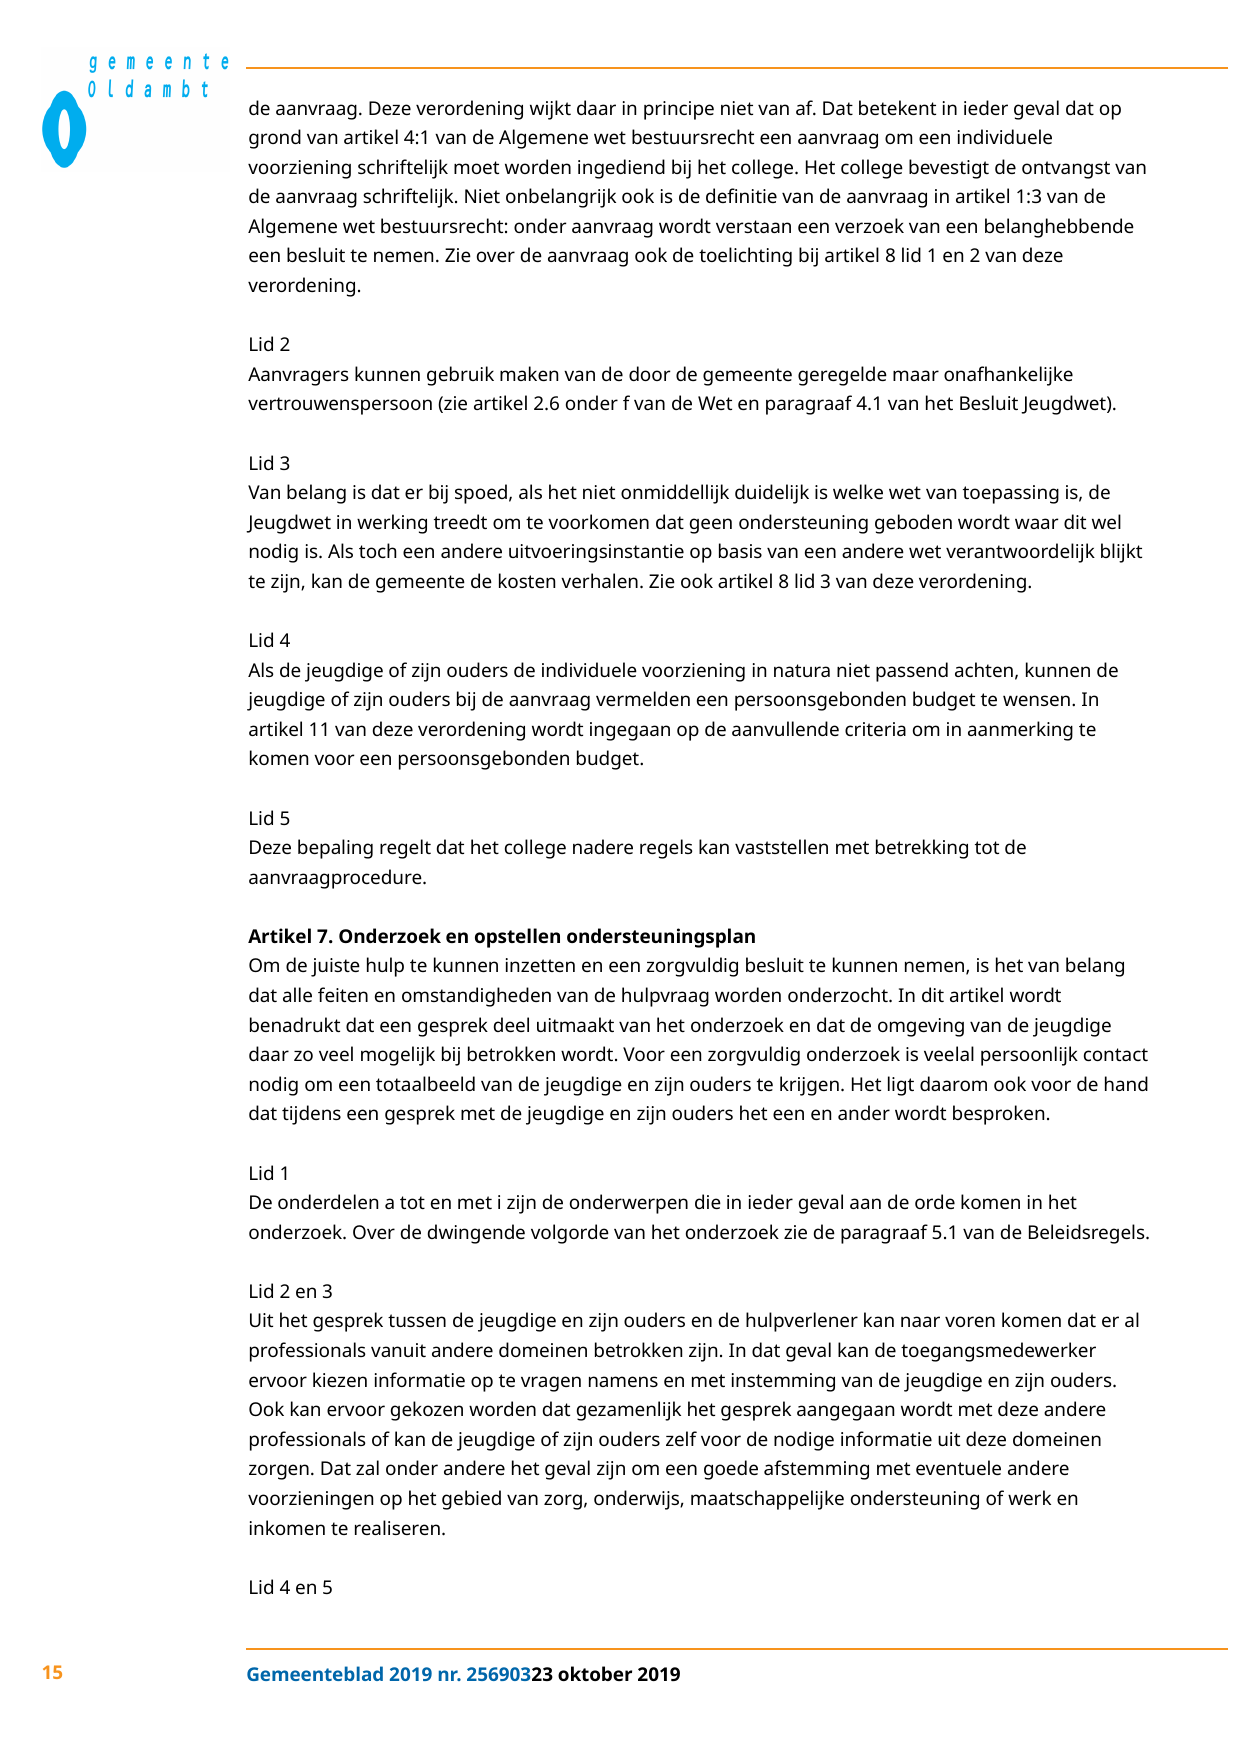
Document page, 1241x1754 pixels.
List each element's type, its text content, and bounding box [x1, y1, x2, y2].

text Lid 4 [248, 627, 1152, 653]
text Lid 4 en 5 [248, 1574, 1152, 1600]
text Uit het gesprek tussen de jeugdige en zijn ouders en de hulpverlener kan naar voren komen dat er al professionals vanuit andere domeinen betrokken zijn. In dat geval kan de toegangsmedewerker ervoor kiezen informatie op te vragen namens en met instemming van de jeugdige en zijn ouders. Ook kan ervoor gekozen worden dat gezamenlijk het gesprek aangegaan wordt met deze andere professionals of kan de jeugdige of zijn ouders zelf voor de nodige informatie uit deze domeinen zorgen. Dat zal onder andere het geval zijn om een goede afstemming met eventuele andere voorzieningen op het gebied van zorg, onderwijs, maatschappelijke ondersteuning of werk en inkomen te realiseren. [248, 1308, 1152, 1541]
text De onderdelen a tot en met i zijn de onderwerpen die in ieder geval aan de orde komen in het onderzoek. Over de dwingende volgorde van het onderzoek zie de paragraaf 5.1 van de Beleidsregels. [248, 1189, 1152, 1245]
text Als de jeugdige of zijn ouders de individuele voorziening in natura niet passend achten, kunnen de jeugdige of zijn ouders bij de aanvraag vermelden een persoonsgebonden budget te wensen. In artikel 11 van deze verordening wordt ingegaan op de aanvullende criteria om in aanmerking te komen voor een persoonsgebonden budget. [248, 657, 1152, 771]
text Lid 3 [248, 450, 1152, 476]
text de aanvraag. Deze verordening wijkt daar in principe niet van af. Dat betekent in ieder geval dat op grond van artikel 4:1 van de Algemene wet bestuursrecht een aanvraag om een individuele voorziening schriftelijk moet worden ingediend bij het college. Het college bevestigt de ontvangst van de aanvraag schriftelijk. Niet onbelangrijk ook is de definitie van de aanvraag in artikel 1:3 van de Algemene wet bestuursrecht: onder aanvraag wordt verstaan een verzoek van een belanghebbende een besluit te nemen. Zie over de aanvraag ook de toelichting bij artikel 8 lid 1 en 2 van deze verordening. [248, 95, 1152, 298]
text Aanvragers kunnen gebruik maken van de door de gemeente geregelde maar onafhankelijke vertrouwenspersoon (zie artikel 2.6 onder f van de Wet en paragraaf 4.1 van het Besluit Jeugdwet). [248, 361, 1152, 416]
text Deze bepaling regelt dat het college nadere regels kan vaststellen met betrekking tot de aanvraagprocedure. [248, 834, 1152, 890]
text Lid 2 [248, 331, 1152, 357]
text Lid 5 [248, 805, 1152, 831]
text Artikel 7. Onderzoek en opstellen ondersteuningsplan [248, 923, 1152, 949]
text Om de juiste hulp te kunnen inzetten en een zorgvuldig besluit te kunnen nemen, is het van belang dat alle feiten en omstandigheden van de hulpvraag worden onderzocht. In dit artikel wordt benadrukt dat een gesprek deel uitmaakt van het onderzoek en dat de omgeving van de jeugdige daar zo veel mogelijk bij betrokken wordt. Voor een zorgvuldig onderzoek is veelal persoonlijk contact nodig om een totaalbeeld van de jeugdige en zijn ouders te krijgen. Het ligt daarom ook voor de hand dat tijdens een gesprek met de jeugdige en zijn ouders het een en ander wordt besproken. [248, 953, 1152, 1126]
text Lid 2 en 3 [248, 1278, 1152, 1304]
picture [41, 47, 231, 172]
text Van belang is dat er bij spoed, als het niet onmiddellijk duidelijk is welke wet van toepassing is, de Jeugdwet in werking treedt om te voorkomen dat geen ondersteuning geboden wordt waar dit wel nodig is. Als toch een andere uitvoeringsinstantie op basis van een andere wet verantwoordelijk blijkt te zijn, kan de gemeente de kosten verhalen. Zie ook artikel 8 lid 3 van deze verordening. [248, 479, 1152, 594]
text Lid 1 [248, 1160, 1152, 1186]
